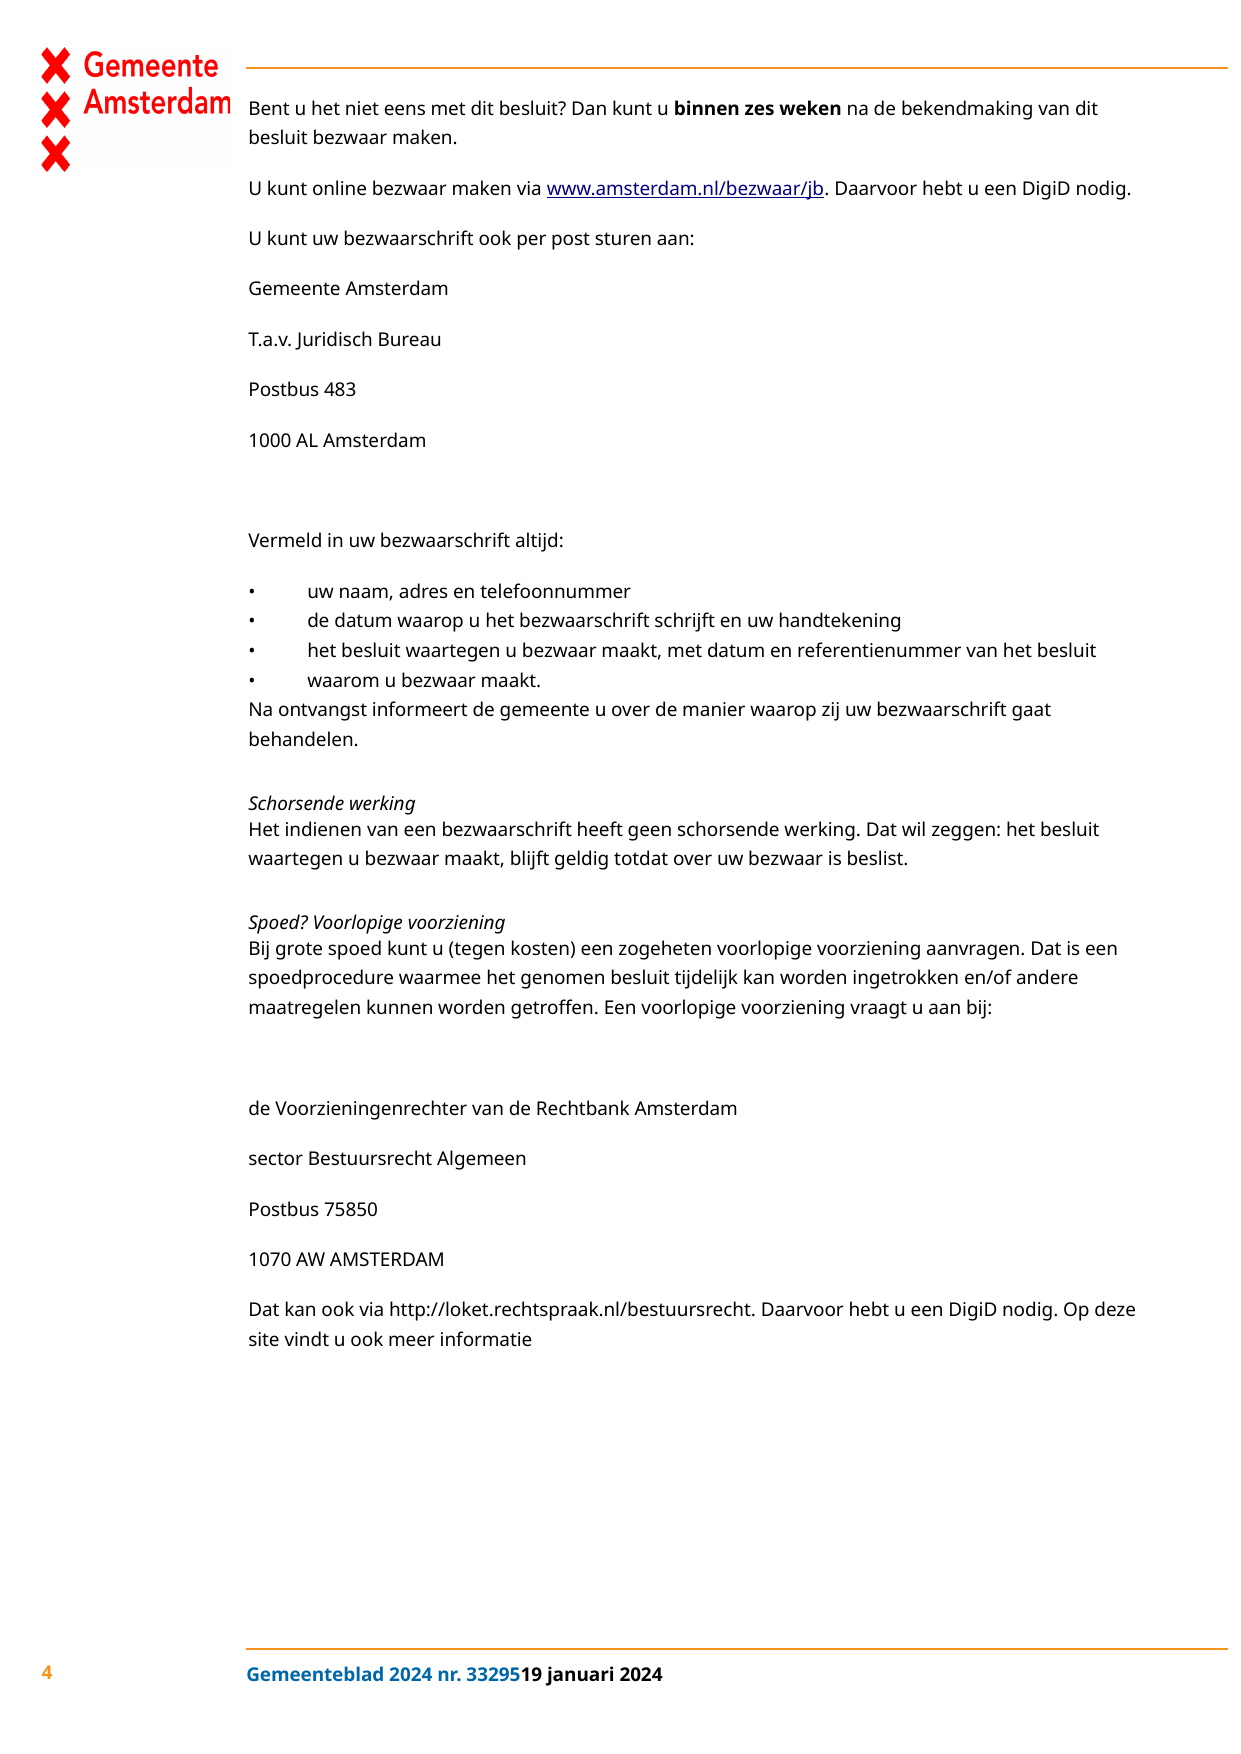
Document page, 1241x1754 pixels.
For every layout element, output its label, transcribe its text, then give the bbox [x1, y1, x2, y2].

list de datum waarop u het bezwaarschrift schrijft en uw handtekening [248, 608, 1152, 633]
list uw naam, adres en telefoonnummer [248, 578, 1152, 604]
text Bent u het niet eens met dit besluit? Dan kunt u binnen zes weken na de bekendmaking van dit besluit bezwaar maken. [248, 95, 1152, 150]
text U kunt online bezwaar maken via www.amsterdam.nl/bezwaar/jb. Daarvoor hebt u een DigiD nodig. [248, 175, 1152, 201]
text de Voorzieningenrechter van de Rechtbank Amsterdam [248, 1095, 1152, 1121]
text Spoed? Voorlopige voorziening [248, 909, 1152, 935]
text Schorsende werking [248, 790, 1152, 816]
text sector Bestuursrecht Algemeen [248, 1145, 1152, 1171]
text Bij grote spoed kunt u (tegen kosten) een zogeheten voorlopige voorziening aanvragen. Dat is een spoedprocedure waarmee het genomen besluit tijdelijk kan worden ingetrokken en/of andere maatregelen kunnen worden getroffen. Een voorlopige voorziening vraagt u aan bij: [248, 935, 1152, 1020]
picture [41, 47, 231, 172]
text T.a.v. Juridisch Bureau [248, 326, 1152, 352]
text U kunt uw bezwaarschrift ook per post sturen aan: [248, 225, 1152, 251]
text 1000 AL Amsterdam [248, 427, 1152, 453]
text Gemeente Amsterdam [248, 276, 1152, 301]
text Na ontvangst informeert de gemeente u over de manier waarop zij uw bezwaarschrift gaat behandelen. [248, 696, 1152, 752]
list waarom u bezwaar maakt. [248, 667, 1152, 693]
text Postbus 75850 [248, 1196, 1152, 1222]
text Postbus 483 [248, 376, 1152, 402]
list het besluit waartegen u bezwaar maakt, met datum en referentienummer van het besluit [248, 637, 1152, 663]
text Vermeld in uw bezwaarschrift altijd: [248, 528, 1152, 553]
text Dat kan ook via http://loket.rechtspraak.nl/bestuursrecht. Daarvoor hebt u een DigiD nodig. Op deze site vindt u ook meer informatie [248, 1297, 1152, 1352]
text Het indienen van een bezwaarschrift heeft geen schorsende werking. Dat wil zeggen: het besluit waartegen u bezwaar maakt, blijft geldig totdat over uw bezwaar is beslist. [248, 816, 1152, 871]
text 1070 AW AMSTERDAM [248, 1246, 1152, 1272]
